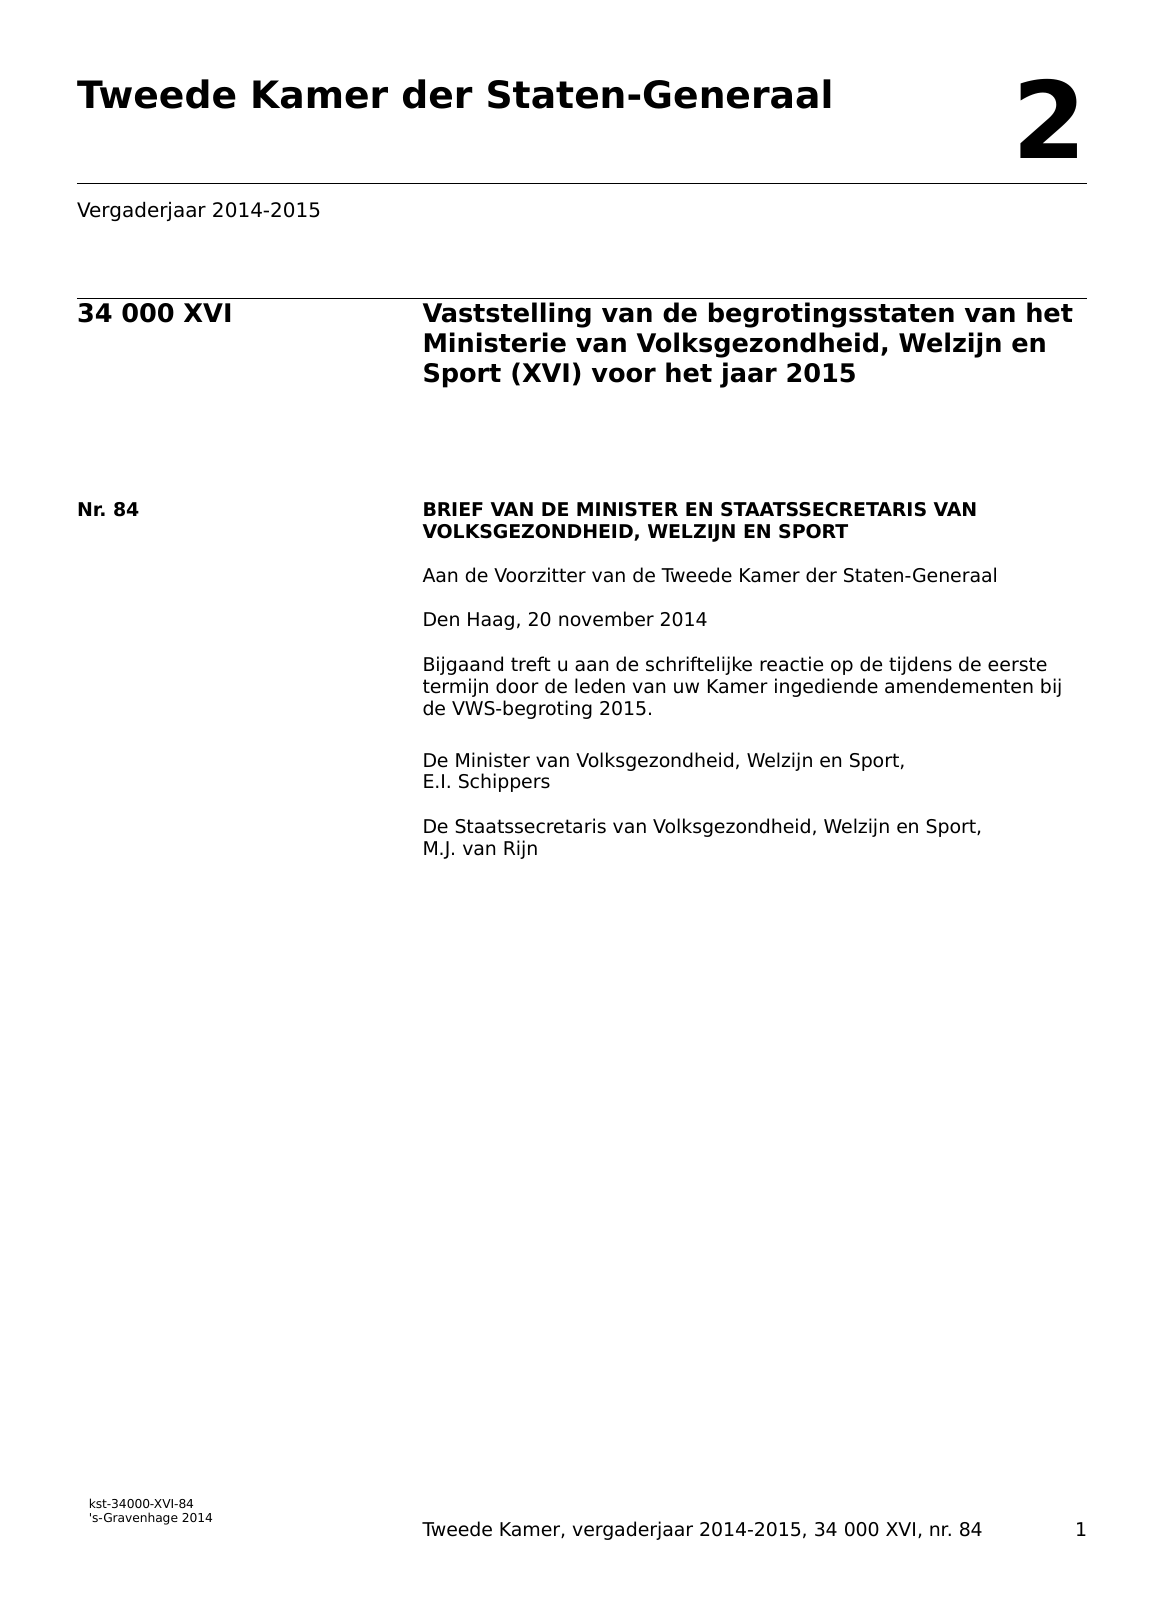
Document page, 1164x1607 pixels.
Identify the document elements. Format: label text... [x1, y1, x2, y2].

text Bijgaand treft u aan de schriftelijke reactie op de tijdens de eerste termijn door de leden van uw Kamer ingediende amendementen bij de VWS-begroting 2015. [422, 653, 1087, 719]
text kst-34000-XVI-84 [88, 1497, 323, 1511]
text Aan de Voorzitter van de Tweede Kamer der Staten-Generaal [422, 565, 1087, 587]
table_header 2 [886, 59, 1087, 183]
text De Minister van Volksgezondheid, Welzijn en Sport, E.I. Schippers [422, 749, 1087, 793]
subtitle Nr. 84 BRIEF VAN DE MINISTER EN STAATSSECRETARIS VAN VOLKSGEZONDHEID, WELZIJN EN SPORT [77, 499, 1087, 543]
subtitle 34 000 XVI Vaststelling van de begrotingsstaten van het Ministerie van Volksgezondheid, Welzijn en Sport (XVI) voor het jaar 2015 [77, 299, 1087, 388]
text 's-Gravenhage 2014 [88, 1511, 323, 1525]
text Den Haag, 20 november 2014 [422, 609, 1087, 631]
text De Staatssecretaris van Volksgezondheid, Welzijn en Sport, M.J. van Rijn [422, 816, 1087, 859]
table_header Tweede Kamer der Staten-Generaal [77, 59, 886, 183]
table_cell Vergaderjaar 2014-2015 [77, 184, 1087, 298]
